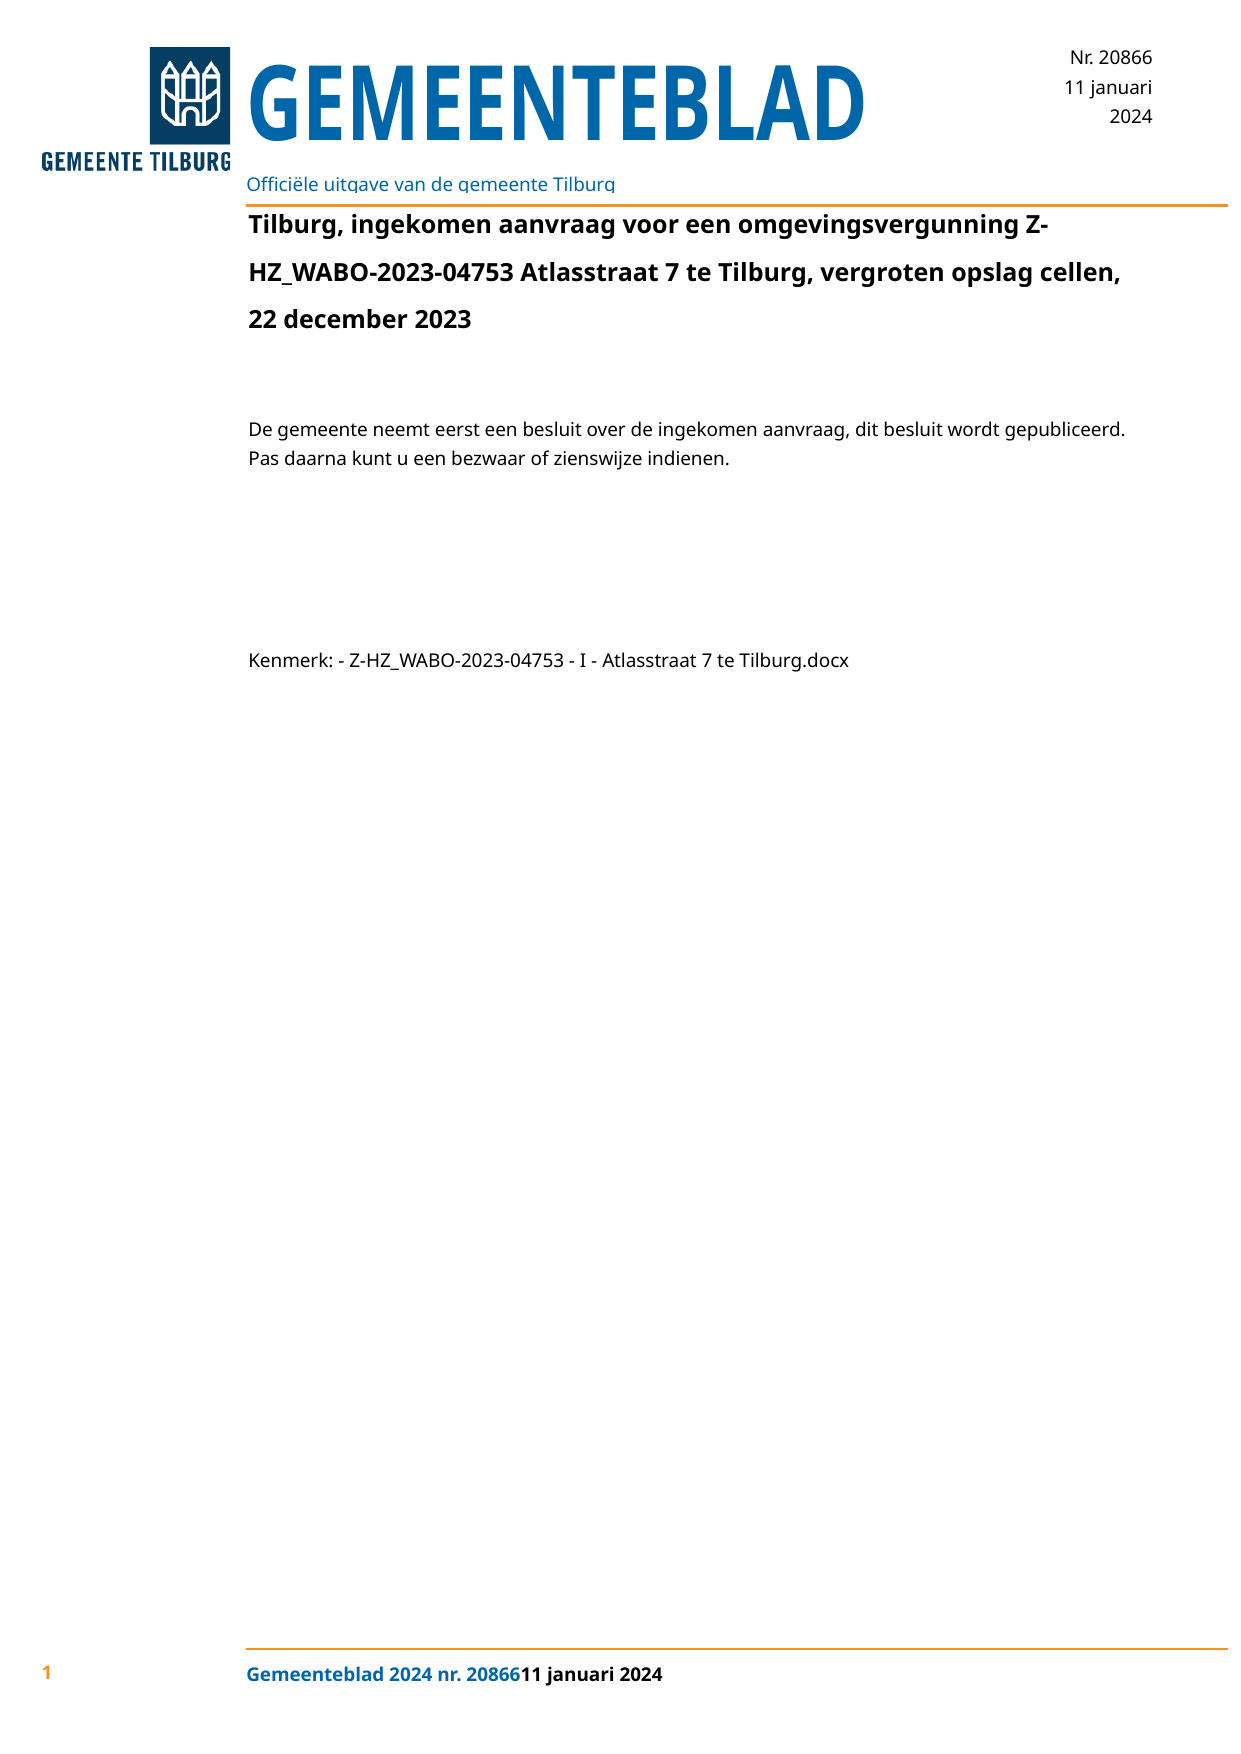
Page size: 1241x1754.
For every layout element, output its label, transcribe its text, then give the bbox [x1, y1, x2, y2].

text Kenmerk: - Z-HZ_WABO-2023-04753 - I - Atlasstraat 7 te Tilburg.docx [248, 647, 1152, 673]
picture [41, 47, 231, 172]
text Tilburg, ingekomen aanvraag voor een omgevingsvergunning Z-HZ_WABO-2023-04753 Atlasstraat 7 te Tilburg, vergroten opslag cellen, 22 december 2023 [248, 207, 1152, 336]
text De gemeente neemt eerst een besluit over de ingekomen aanvraag, dit besluit wordt gepubliceerd. Pas daarna kunt u een bezwaar of zienswijze indienen. [248, 416, 1152, 471]
